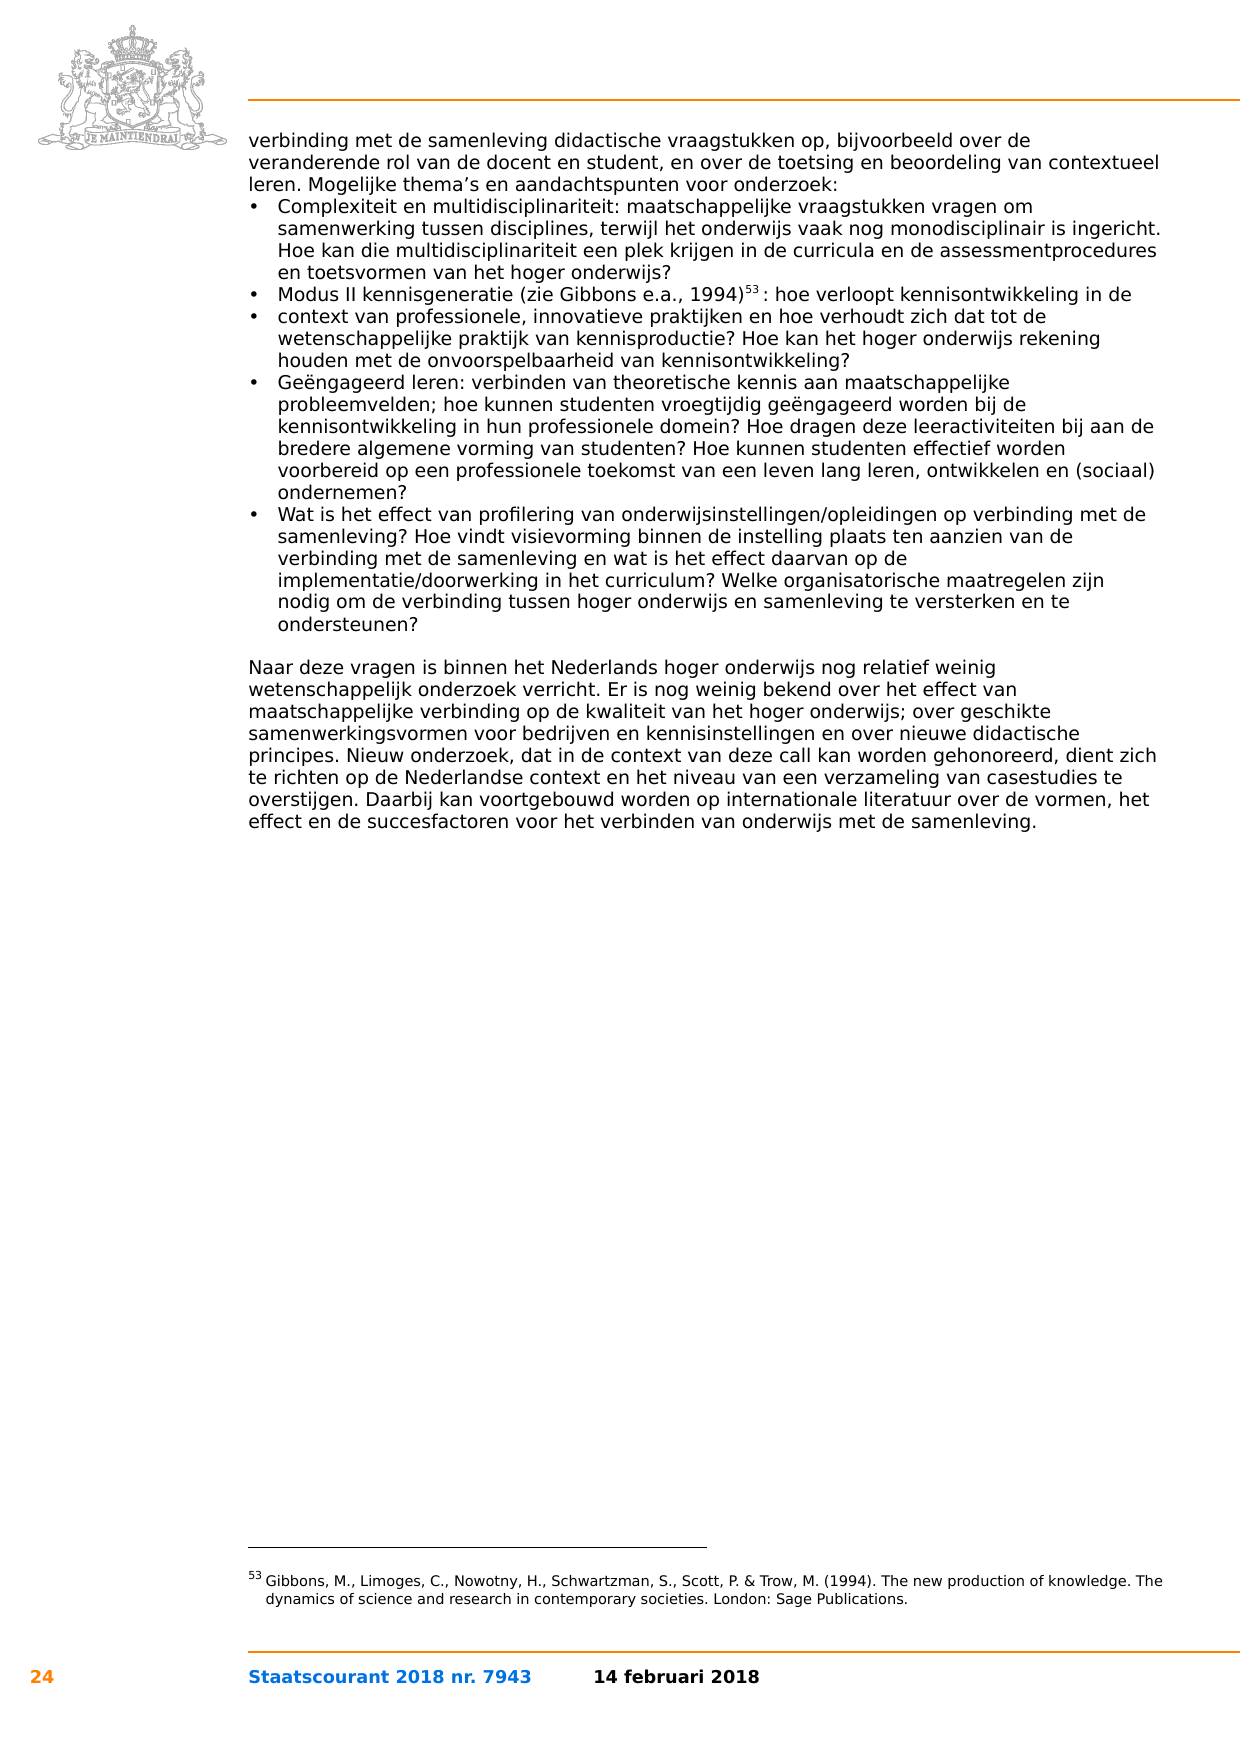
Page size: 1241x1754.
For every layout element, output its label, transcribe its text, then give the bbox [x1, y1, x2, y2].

text Gibbons, M., Limoges, C., Nowotny, H., Schwartzman, S., Scott, P. & Trow, M. (1994). The new production of knowledge. The dynamics of science and research in contemporary societies. London: Sage Publications. [248, 1569, 1163, 1608]
text • Geëngageerd leren: verbinden van theoretische kennis aan maatschappelijke probleemvelden; hoe kunnen studenten vroegtijdig geëngageerd worden bij de kennisontwikkeling in hun professionele domein? Hoe dragen deze leeractiviteiten bij aan de bredere algemene vorming van studenten? Hoe kunnen studenten effectief worden voorbereid op een professionele toekomst van een leven lang leren, ontwikkelen en (sociaal) ondernemen? [248, 372, 1163, 503]
text • Wat is het effect van profilering van onderwijsinstellingen/opleidingen op verbinding met de samenleving? Hoe vindt visievorming binnen de instelling plaats ten aanzien van de verbinding met de samenleving en wat is het effect daarvan op de implementatie/doorwerking in het curriculum? Welke organisatorische maatregelen zijn nodig om de verbinding tussen hoger onderwijs en samenleving te versterken en te ondersteunen? [248, 503, 1163, 635]
text • Modus II kennisgeneratie (zie Gibbons e.a., 1994): hoe verloopt kennisontwikkeling in de [248, 284, 1163, 306]
text verbinding met de samenleving didactische vraagstukken op, bijvoorbeeld over de veranderende rol van de docent en student, en over de toetsing en beoordeling van contextueel leren. Mogelijke thema’s en aandachtspunten voor onderzoek: [248, 130, 1163, 196]
text • Complexiteit en multidisciplinariteit: maatschappelijke vraagstukken vragen om samenwerking tussen disciplines, terwijl het onderwijs vaak nog monodisciplinair is ingericht. Hoe kan die multidisciplinariteit een plek krijgen in de curricula en de assessmentprocedures en toetsvormen van het hoger onderwijs? [248, 196, 1163, 284]
text • context van professionele, innovatieve praktijken en hoe verhoudt zich dat tot de wetenschappelijke praktijk van kennisproductie? Hoe kan het hoger onderwijs rekening houden met de onvoorspelbaarheid van kennisontwikkeling? [248, 306, 1163, 372]
text Naar deze vragen is binnen het Nederlands hoger onderwijs nog relatief weinig wetenschappelijk onderzoek verricht. Er is nog weinig bekend over het effect van maatschappelijke verbinding op de kwaliteit van het hoger onderwijs; over geschikte samenwerkingsvormen voor bedrijven en kennisinstellingen en over nieuwe didactische principes. Nieuw onderzoek, dat in de context van deze call kan worden gehonoreerd, dient zich te richten op de Nederlandse context en het niveau van een verzameling van casestudies te overstijgen. Daarbij kan voortgebouwd worden op internationale literatuur over de vormen, het effect en de succesfactoren voor het verbinden van onderwijs met de samenleving. [248, 657, 1163, 833]
picture [38, 25, 227, 150]
